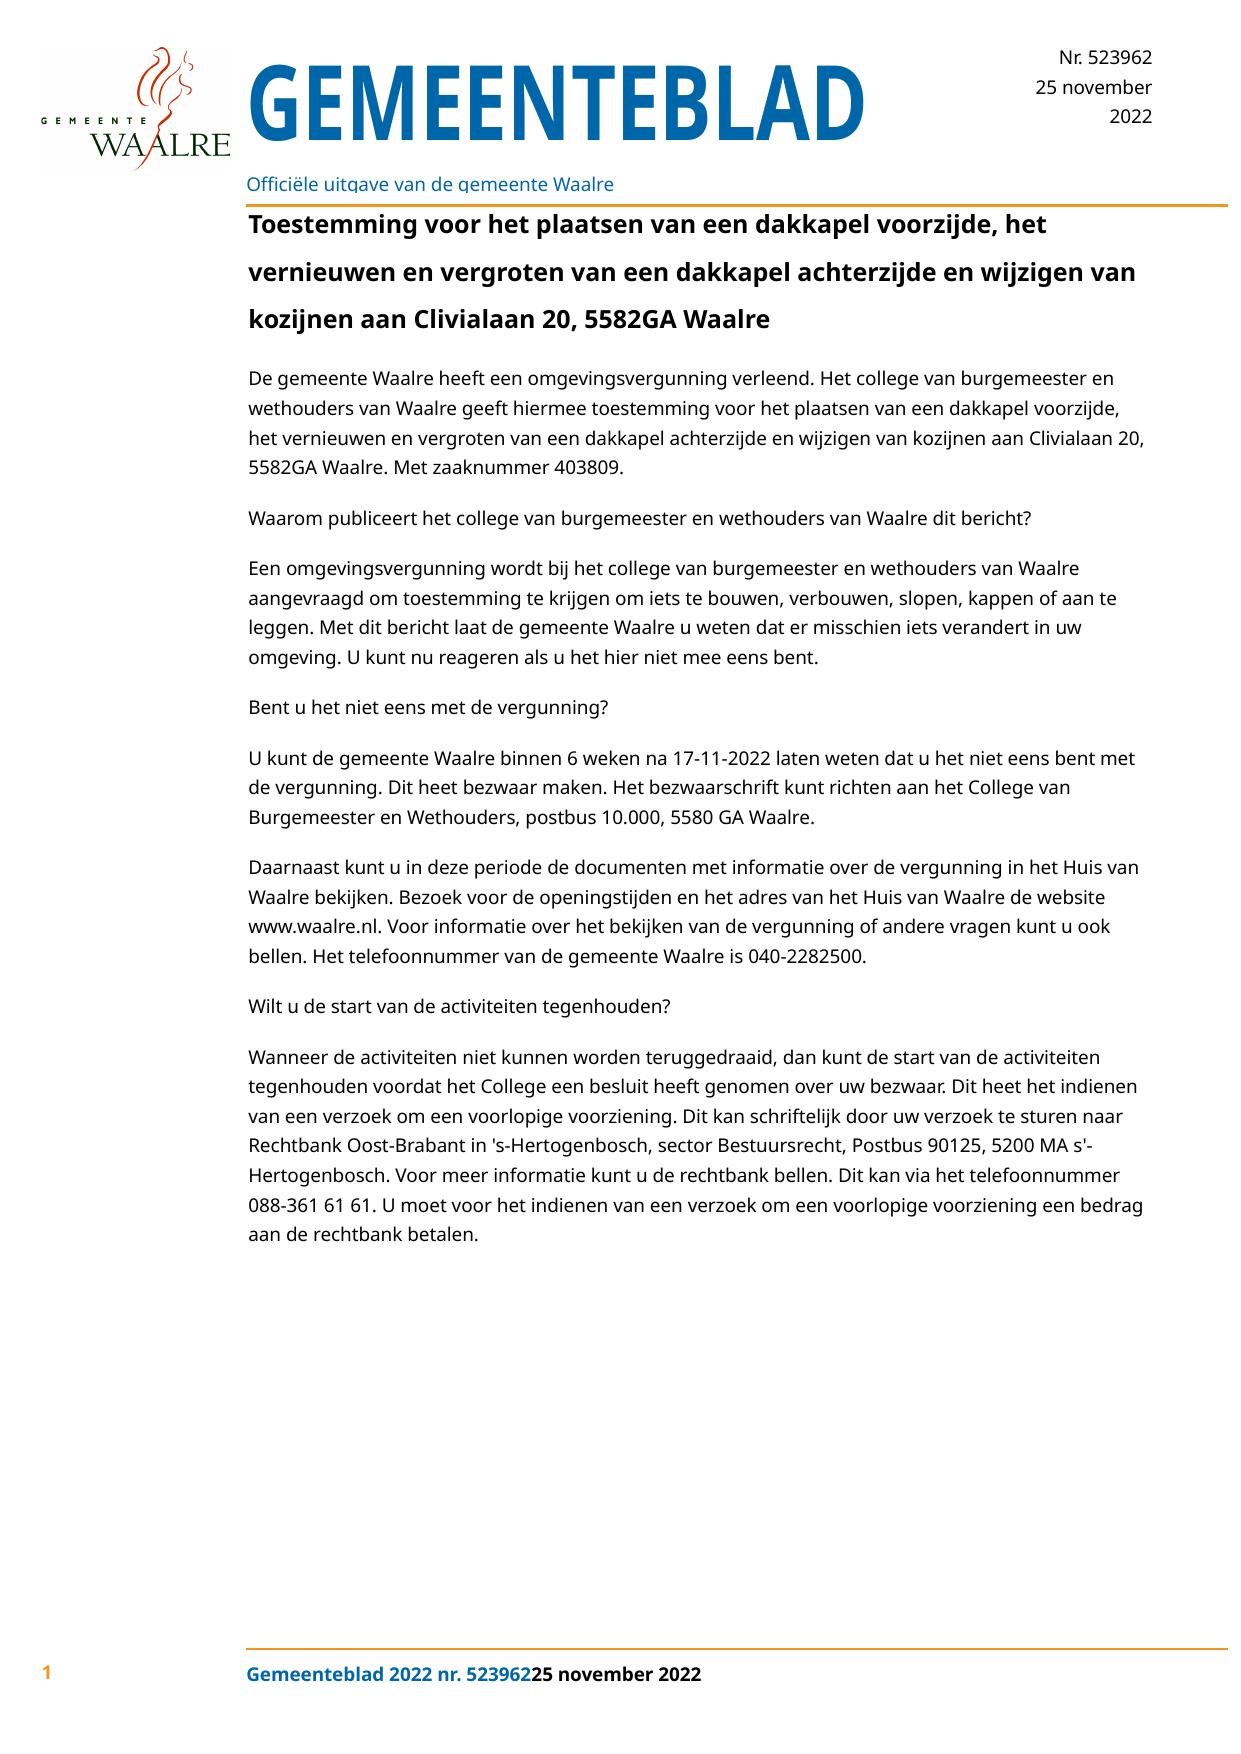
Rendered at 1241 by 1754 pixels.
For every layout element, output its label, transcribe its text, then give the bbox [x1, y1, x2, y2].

text Wanneer de activiteiten niet kunnen worden teruggedraaid, dan kunt de start van de activiteiten tegenhouden voordat het College een besluit heeft genomen over uw bezwaar. Dit heet het indienen van een verzoek om een voorlopige voorziening. Dit kan schriftelijk door uw verzoek te sturen naar Rechtbank Oost-Brabant in 's-Hertogenbosch, sector Bestuursrecht, Postbus 90125, 5200 MA s'-Hertogenbosch. Voor meer informatie kunt u de rechtbank bellen. Dit kan via het telefoonnummer 088-361 61 61. U moet voor het indienen van een verzoek om een voorlopige voorziening een bedrag aan de rechtbank betalen. [248, 1044, 1152, 1247]
picture [41, 47, 231, 172]
text Bent u het niet eens met de vergunning? [248, 694, 1152, 720]
text Waarom publiceert het college van burgemeester en wethouders van Waalre dit bericht? [248, 505, 1152, 530]
text De gemeente Waalre heeft een omgevingsvergunning verleend. Het college van burgemeester en wethouders van Waalre geeft hiermee toestemming voor het plaatsen van een dakkapel voorzijde, het vernieuwen en vergroten van een dakkapel achterzijde en wijzigen van kozijnen aan Clivialaan 20, 5582GA Waalre. Met zaaknummer 403809. [248, 366, 1152, 480]
text Daarnaast kunt u in deze periode de documenten met informatie over de vergunning in het Huis van Waalre bekijken. Bezoek voor de openingstijden en het adres van het Huis van Waalre de website www.waalre.nl. Voor informatie over het bekijken van de vergunning of andere vragen kunt u ook bellen. Het telefoonnummer van de gemeente Waalre is 040-2282500. [248, 854, 1152, 969]
text Wilt u de start van de activiteiten tegenhouden? [248, 993, 1152, 1019]
text Toestemming voor het plaatsen van een dakkapel voorzijde, het vernieuwen en vergroten van een dakkapel achterzijde en wijzigen van kozijnen aan Clivialaan 20, 5582GA Waalre [248, 207, 1152, 336]
text U kunt de gemeente Waalre binnen 6 weken na 17-11-2022 laten weten dat u het niet eens bent met de vergunning. Dit heet bezwaar maken. Het bezwaarschrift kunt richten aan het College van Burgemeester en Wethouders, postbus 10.000, 5580 GA Waalre. [248, 745, 1152, 829]
text Een omgevingsvergunning wordt bij het college van burgemeester en wethouders van Waalre aangevraagd om toestemming te krijgen om iets te bouwen, verbouwen, slopen, kappen of aan te leggen. Met dit bericht laat de gemeente Waalre u weten dat er misschien iets verandert in uw omgeving. U kunt nu reageren als u het hier niet mee eens bent. [248, 555, 1152, 669]
